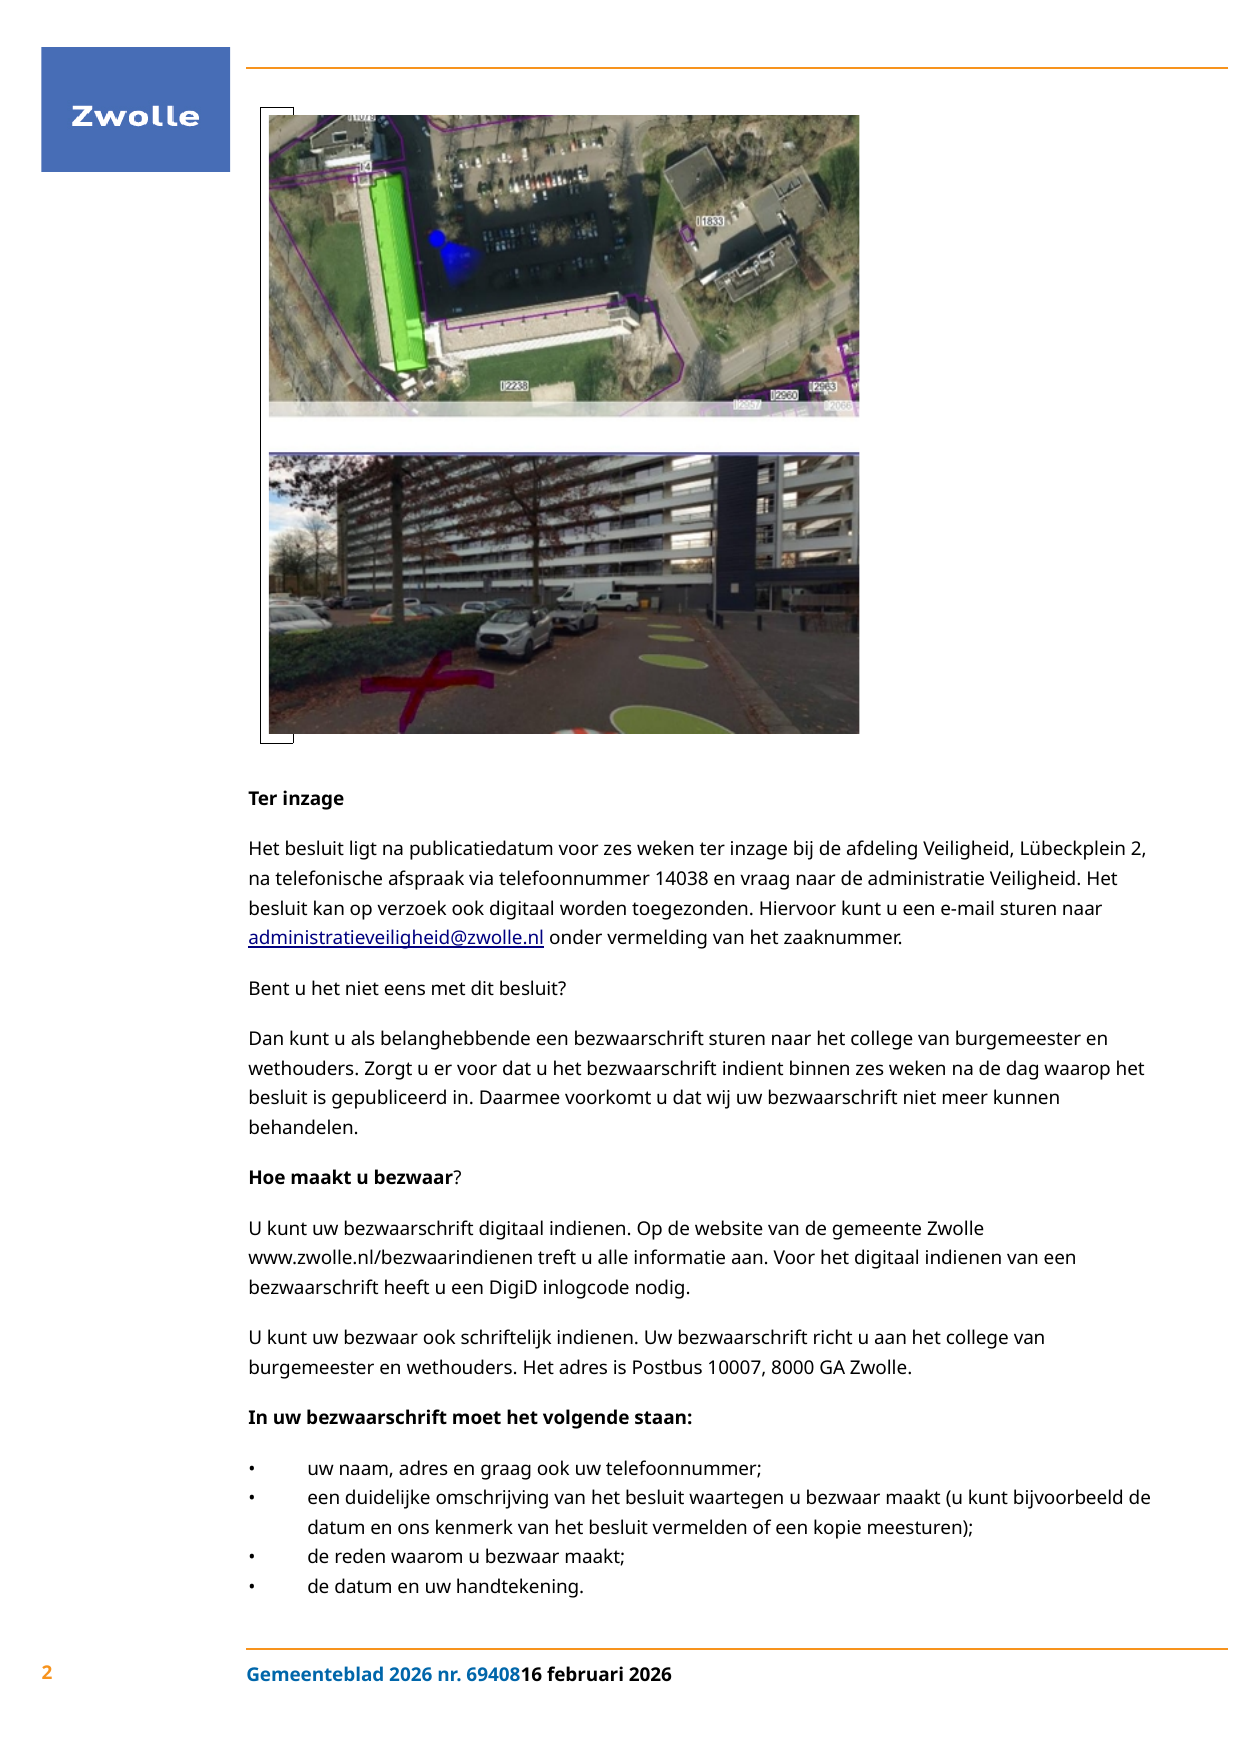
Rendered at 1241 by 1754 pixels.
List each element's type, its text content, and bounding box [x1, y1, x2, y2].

text Bent u het niet eens met dit besluit? [248, 975, 1152, 1000]
text Ter inzage [248, 785, 1152, 811]
text Het besluit ligt na publicatiedatum voor zes weken ter inzage bij de afdeling Veiligheid, Lübeckplein 2, na telefonische afspraak via telefoonnummer 14038 en vraag naar de administratie Veiligheid. Het besluit kan op verzoek ook digitaal worden toegezonden. Hiervoor kunt u een e-mail sturen naar administratieveiligheid@zwolle.nl onder vermelding van het zaaknummer. [248, 836, 1152, 950]
text U kunt uw bezwaarschrift digitaal indienen. Op de website van de gemeente Zwolle www.zwolle.nl/bezwaarindienen treft u alle informatie aan. Voor het digitaal indienen van een bezwaarschrift heeft u een DigiD inlogcode nodig. [248, 1215, 1152, 1299]
picture [268, 115, 860, 734]
list uw naam, adres en graag ook uw telefoonnummer; [248, 1455, 1152, 1480]
text Dan kunt u als belanghebbende een bezwaarschrift sturen naar het college van burgemeester en wethouders. Zorgt u er voor dat u het bezwaarschrift indient binnen zes weken na de dag waarop het besluit is gepubliceerd in. Daarmee voorkomt u dat wij uw bezwaarschrift niet meer kunnen behandelen. [248, 1025, 1152, 1139]
list de reden waarom u bezwaar maakt; [248, 1543, 1152, 1569]
text In uw bezwaarschrift moet het volgende staan: [248, 1404, 1152, 1430]
text Hoe maakt u bezwaar? [248, 1164, 1152, 1190]
list de datum en uw handtekening. [248, 1573, 1152, 1599]
list een duidelijke omschrijving van het besluit waartegen u bezwaar maakt (u kunt bijvoorbeeld de datum en ons kenmerk van het besluit vermelden of een kopie meesturen); [248, 1484, 1152, 1539]
text U kunt uw bezwaar ook schriftelijk indienen. Uw bezwaarschrift richt u aan het college van burgemeester en wethouders. Het adres is Postbus 10007, 8000 GA Zwolle. [248, 1324, 1152, 1379]
picture [41, 47, 231, 172]
